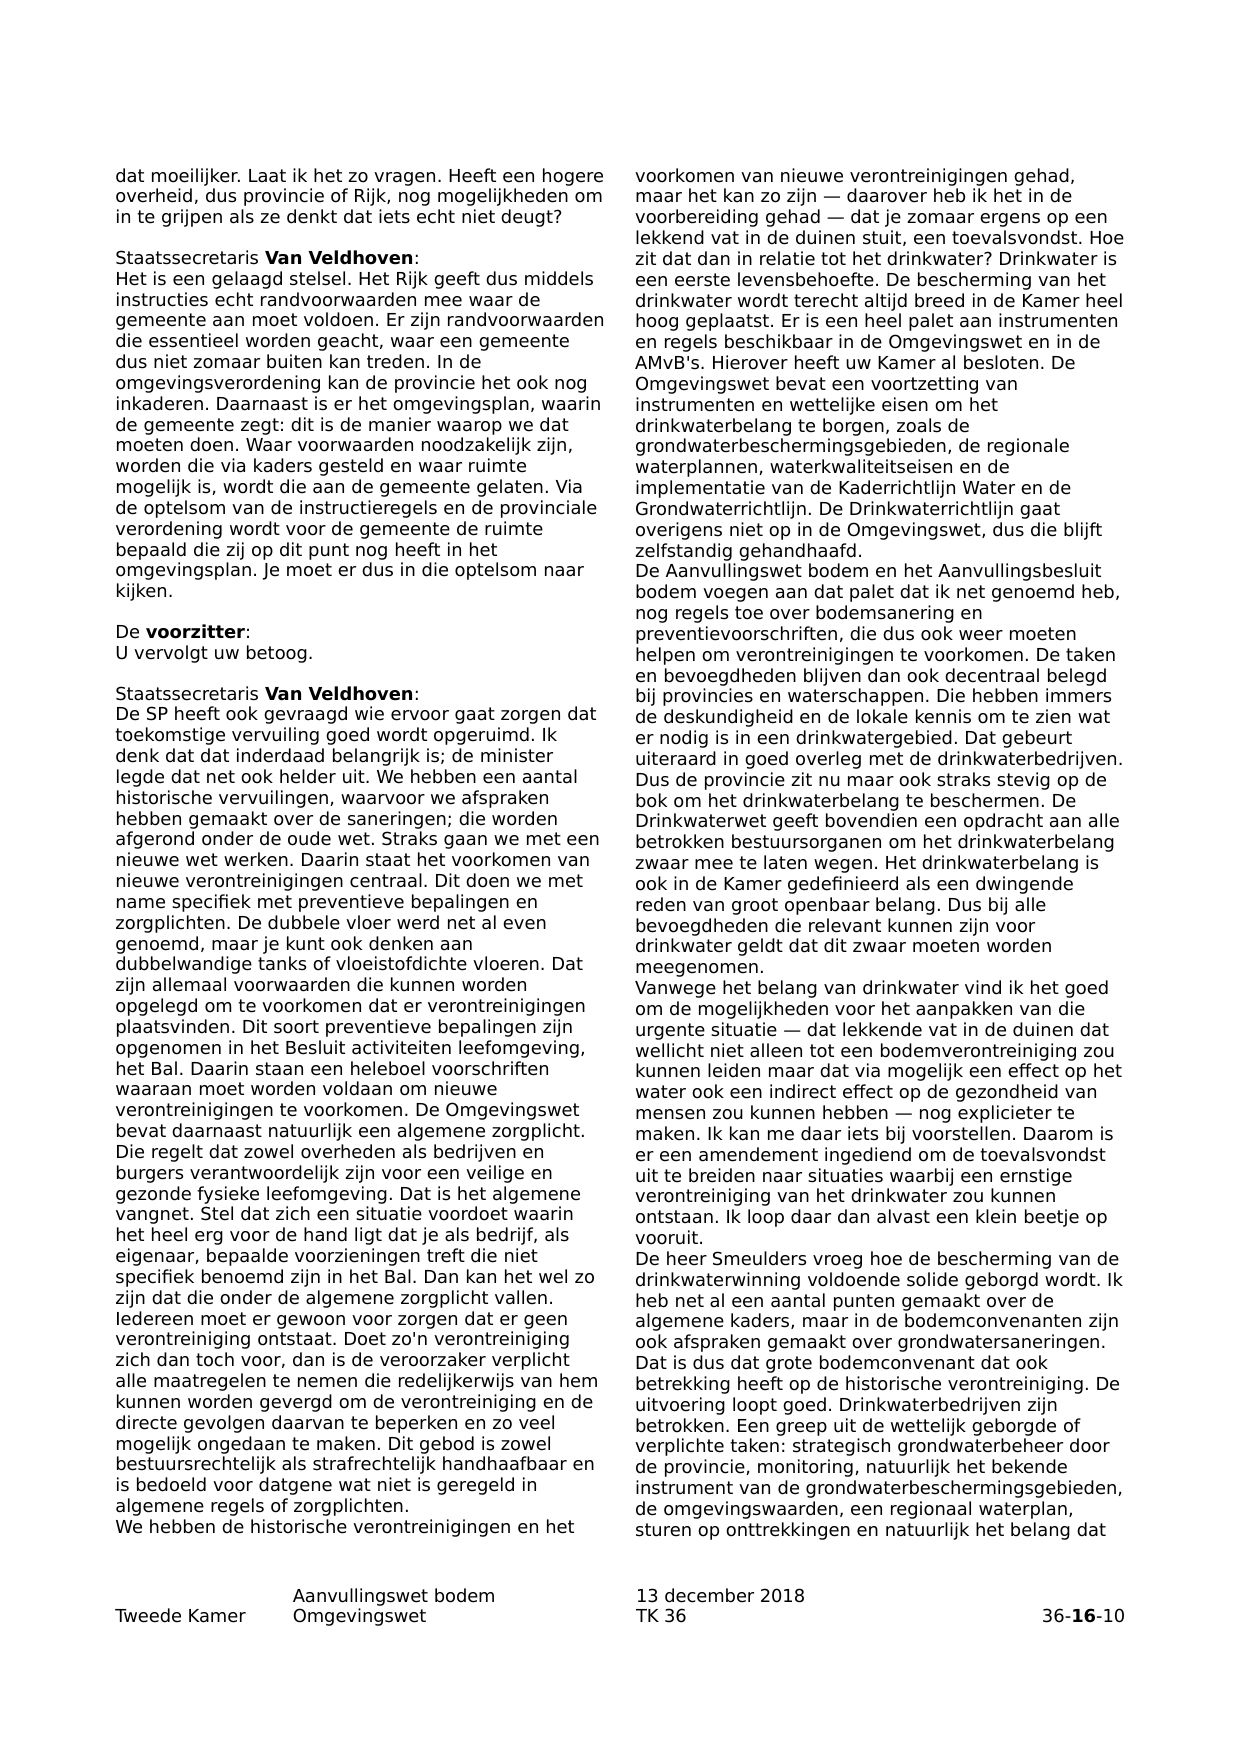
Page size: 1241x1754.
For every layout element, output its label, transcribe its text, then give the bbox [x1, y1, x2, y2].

text De Aanvullingswet bodem en het Aanvullingsbesluit bodem voegen aan dat palet dat ik net genoemd heb, nog regels toe over bodemsanering en preventievoorschriften, die dus ook weer moeten helpen om verontreinigingen te voorkomen. De taken en bevoegdheden blijven dan ook decentraal belegd bij provincies en waterschappen. Die hebben immers de deskundigheid en de lokale kennis om te zien wat er nodig is in een drinkwatergebied. Dat gebeurt uiteraard in goed overleg met de drinkwaterbedrijven. Dus de provincie zit nu maar ook straks stevig op de bok om het drinkwaterbelang te beschermen. De Drinkwaterwet geeft bovendien een opdracht aan alle betrokken bestuursorganen om het drinkwaterbelang zwaar mee te laten wegen. Het drinkwaterbelang is ook in de Kamer gedefinieerd als een dwingende reden van groot openbaar belang. Dus bij alle bevoegdheden die relevant kunnen zijn voor drinkwater geldt dat dit zwaar moeten worden meegenomen. [635, 561, 1125, 978]
text U vervolgt uw betoog. [115, 643, 605, 663]
text De voorzitter: [115, 622, 605, 643]
text De SP heeft ook gevraagd wie ervoor gaat zorgen dat toekomstige vervuiling goed wordt opgeruimd. Ik denk dat dat inderdaad belangrijk is; de minister legde dat net ook helder uit. We hebben een aantal historische vervuilingen, waarvoor we afspraken hebben gemaakt over de saneringen; die worden afgerond onder de oude wet. Straks gaan we met een nieuwe wet werken. Daarin staat het voorkomen van nieuwe verontreinigingen centraal. Dit doen we met name specifiek met preventieve bepalingen en zorgplichten. De dubbele vloer werd net al even genoemd, maar je kunt ook denken aan dubbelwandige tanks of vloeistofdichte vloeren. Dat zijn allemaal voorwaarden die kunnen worden opgelegd om te voorkomen dat er verontreinigingen plaatsvinden. Dit soort preventieve bepalingen zijn opgenomen in het Besluit activiteiten leefomgeving, het Bal. Daarin staan een heleboel voorschriften waaraan moet worden voldaan om nieuwe verontreinigingen te voorkomen. De Omgevingswet bevat daarnaast natuurlijk een algemene zorgplicht. Die regelt dat zowel overheden als bedrijven en burgers verantwoordelijk zijn voor een veilige en gezonde fysieke leefomgeving. Dat is het algemene vangnet. Stel dat zich een situatie voordoet waarin het heel erg voor de hand ligt dat je als bedrijf, als eigenaar, bepaalde voorzieningen treft die niet specifiek benoemd zijn in het Bal. Dan kan het wel zo zijn dat die onder de algemene zorgplicht vallen. Iedereen moet er gewoon voor zorgen dat er geen verontreiniging ontstaat. Doet zo'n verontreiniging zich dan toch voor, dan is de veroorzaker verplicht alle maatregelen te nemen die redelijkerwijs van hem kunnen worden gevergd om de verontreiniging en de directe gevolgen daarvan te beperken en zo veel mogelijk ongedaan te maken. Dit gebod is zowel bestuursrechtelijk als strafrechtelijk handhaafbaar en is bedoeld voor datgene wat niet is geregeld in algemene regels of zorgplichten. [115, 704, 605, 1517]
text We hebben de historische verontreinigingen en het [115, 1517, 605, 1537]
text Het is een gelaagd stelsel. Het Rijk geeft dus middels instructies echt randvoorwaarden mee waar de gemeente aan moet voldoen. Er zijn randvoorwaarden die essentieel worden geacht, waar een gemeente dus niet zomaar buiten kan treden. In de omgevingsverordening kan de provincie het ook nog inkaderen. Daarnaast is er het omgevingsplan, waarin de gemeente zegt: dit is de manier waarop we dat moeten doen. Waar voorwaarden noodzakelijk zijn, worden die via kaders gesteld en waar ruimte mogelijk is, wordt die aan de gemeente gelaten. Via de optelsom van de instructieregels en de provinciale verordening wordt voor de gemeente de ruimte bepaald die zij op dit punt nog heeft in het omgevingsplan. Je moet er dus in die optelsom naar kijken. [115, 268, 605, 602]
text Staatssecretaris Van Veldhoven: [115, 683, 605, 704]
text Staatssecretaris Van Veldhoven: [115, 248, 605, 268]
text De heer Smeulders vroeg hoe de bescherming van de drinkwaterwinning voldoende solide geborgd wordt. Ik heb net al een aantal punten gemaakt over de algemene kaders, maar in de bodemconvenanten zijn ook afspraken gemaakt over grondwatersaneringen. Dat is dus dat grote bodemconvenant dat ook betrekking heeft op de historische verontreiniging. De uitvoering loopt goed. Drinkwaterbedrijven zijn betrokken. Een greep uit de wettelijk geborgde of verplichte taken: strategisch grondwaterbeheer door de provincie, monitoring, natuurlijk het bekende instrument van de grondwaterbeschermingsgebieden, de omgevingswaarden, een regionaal waterplan, sturen op onttrekkingen en natuurlijk het belang dat [635, 1249, 1125, 1540]
text voorkomen van nieuwe verontreinigingen gehad, maar het kan zo zijn — daarover heb ik het in de voorbereiding gehad — dat je zomaar ergens op een lekkend vat in de duinen stuit, een toevalsvondst. Hoe zit dat dan in relatie tot het drinkwater? Drinkwater is een eerste levensbehoefte. De bescherming van het drinkwater wordt terecht altijd breed in de Kamer heel hoog geplaatst. Er is een heel palet aan instrumenten en regels beschikbaar in de Omgevingswet en in de AMvB's. Hierover heeft uw Kamer al besloten. De Omgevingswet bevat een voortzetting van instrumenten en wettelijke eisen om het drinkwaterbelang te borgen, zoals de grondwaterbeschermingsgebieden, de regionale waterplannen, waterkwaliteitseisen en de implementatie van de Kaderrichtlijn Water en de Grondwaterrichtlijn. De Drinkwaterrichtlijn gaat overigens niet op in de Omgevingswet, dus die blijft zelfstandig gehandhaafd. [635, 165, 1125, 561]
text dat moeilijker. Laat ik het zo vragen. Heeft een hogere overheid, dus provincie of Rijk, nog mogelijkheden om in te grijpen als ze denkt dat iets echt niet deugt? [115, 165, 605, 228]
text Vanwege het belang van drinkwater vind ik het goed om de mogelijkheden voor het aanpakken van die urgente situatie — dat lekkende vat in de duinen dat wellicht niet alleen tot een bodemverontreiniging zou kunnen leiden maar dat via mogelijk een effect op het water ook een indirect effect op de gezondheid van mensen zou kunnen hebben — nog explicieter te maken. Ik kan me daar iets bij voorstellen. Daarom is er een amendement ingediend om de toevalsvondst uit te breiden naar situaties waarbij een ernstige verontreiniging van het drinkwater zou kunnen ontstaan. Ik loop daar dan alvast een klein beetje op vooruit. [635, 978, 1125, 1249]
